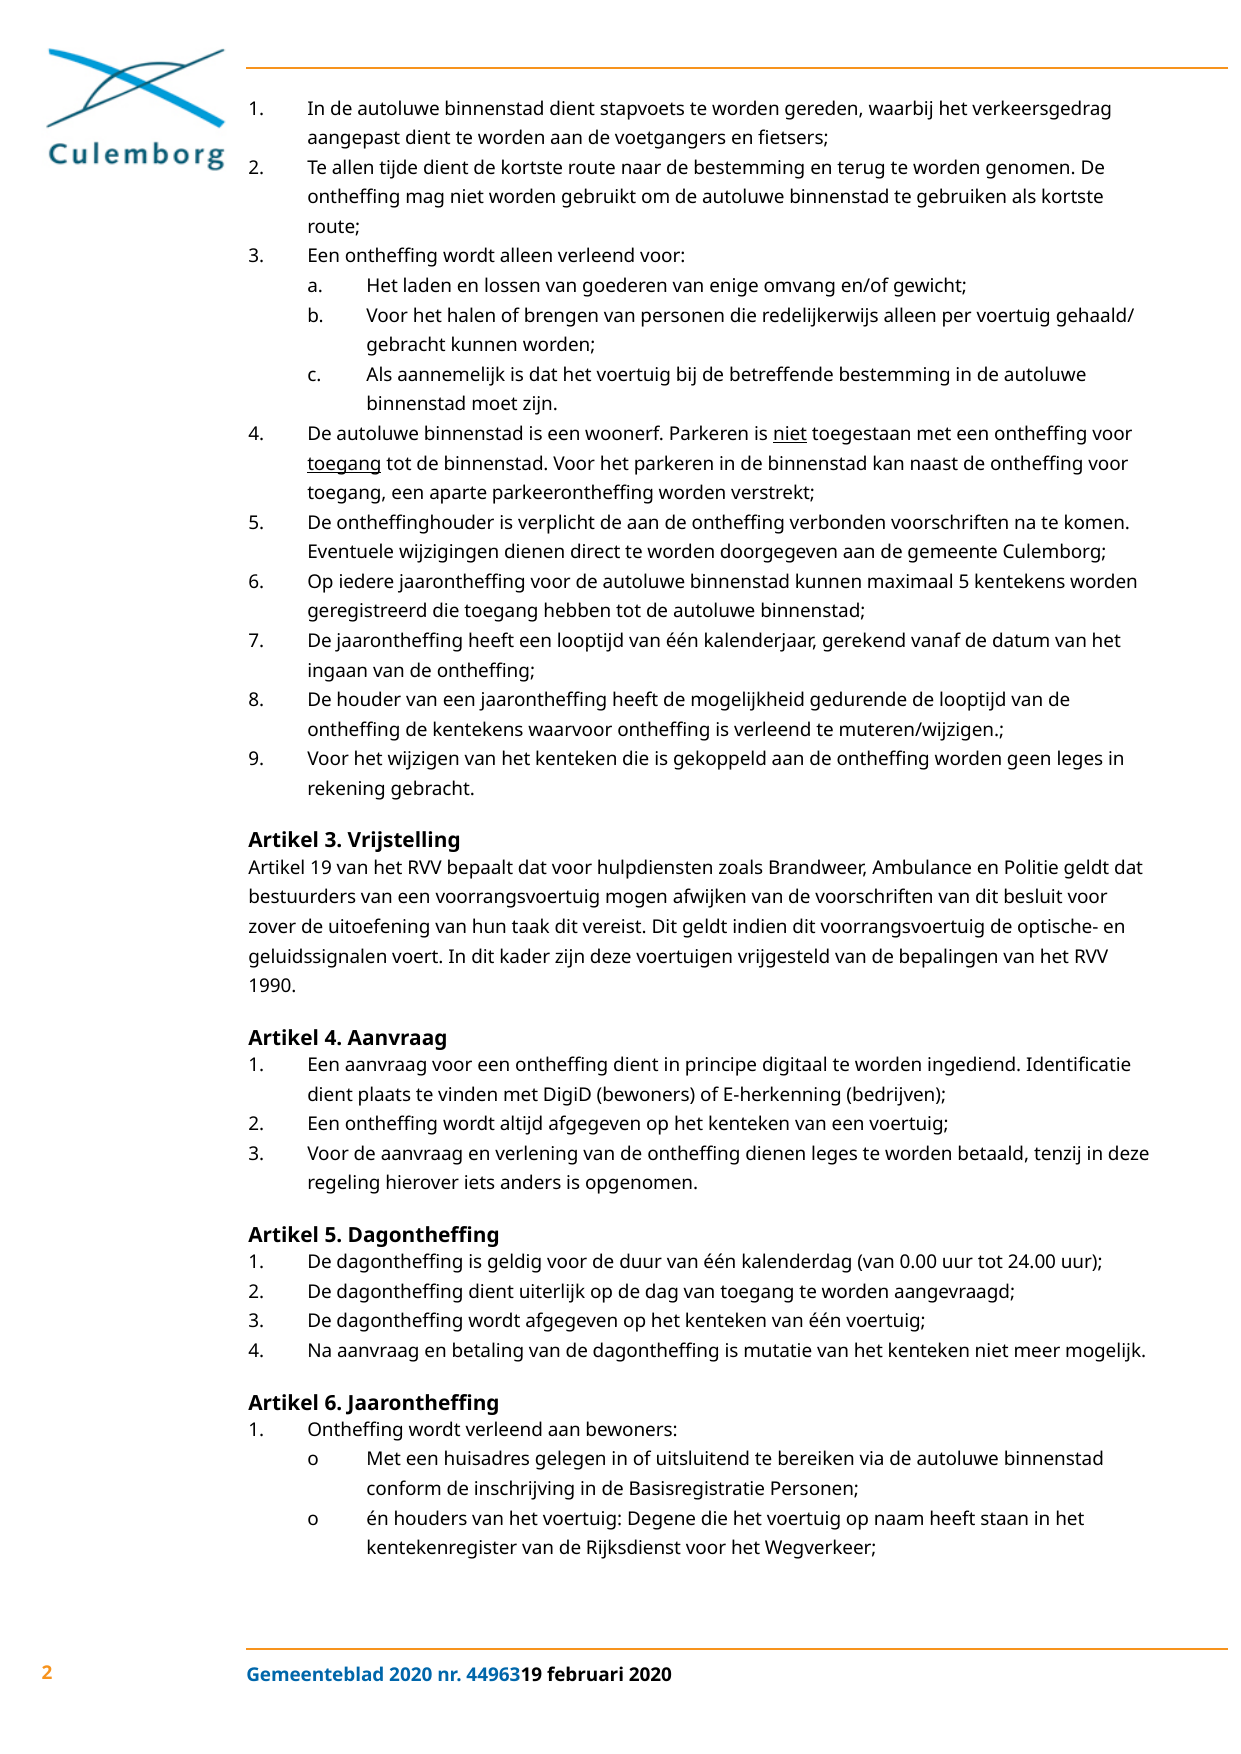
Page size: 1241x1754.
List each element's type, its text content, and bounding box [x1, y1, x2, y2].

list Voor het halen of brengen van personen die redelijkerwijs alleen per voertuig gehaald/ gebracht kunnen worden; [307, 302, 1152, 357]
list Ontheffing wordt verleend aan bewoners: [248, 1416, 1152, 1442]
list De dagontheffing dient uiterlijk op de dag van toegang te worden aangevraagd; [248, 1278, 1152, 1304]
list én houders van het voertuig: Degene die het voertuig op naam heeft staan in het kentekenregister van de Rijksdienst voor het Wegverkeer; [307, 1505, 1152, 1560]
list Een ontheffing wordt altijd afgegeven op het kenteken van een voertuig; [248, 1110, 1152, 1136]
list In de autoluwe binnenstad dient stapvoets te worden gereden, waarbij het verkeersgedrag aangepast dient te worden aan de voetgangers en fietsers; [248, 95, 1152, 150]
list Voor het wijzigen van het kenteken die is gekoppeld aan de ontheffing worden geen leges in rekening gebracht. [248, 746, 1152, 801]
list De autoluwe binnenstad is een woonerf. Parkeren is niet toegestaan met een ontheffing voor toegang tot de binnenstad. Voor het parkeren in de binnenstad kan naast de ontheffing voor toegang, een aparte parkeerontheffing worden verstrekt; [248, 420, 1152, 505]
list Te allen tijde dient de kortste route naar de bestemming en terug te worden genomen. De ontheffing mag niet worden gebruikt om de autoluwe binnenstad te gebruiken als kortste route; [248, 154, 1152, 239]
picture [41, 47, 231, 172]
text Artikel 6. Jaarontheffing [248, 1388, 1152, 1416]
list De jaarontheffing heeft een looptijd van één kalenderjaar, gerekend vanaf de datum van het ingaan van de ontheffing; [248, 627, 1152, 683]
list Het laden en lossen van goederen van enige omvang en/of gewicht; [307, 272, 1152, 298]
list Op iedere jaarontheffing voor de autoluwe binnenstad kunnen maximaal 5 kentekens worden geregistreerd die toegang hebben tot de autoluwe binnenstad; [248, 568, 1152, 623]
list De dagontheffing is geldig voor de duur van één kalenderdag (van 0.00 uur tot 24.00 uur); [248, 1248, 1152, 1274]
text Artikel 5. Dagontheffing [248, 1220, 1152, 1248]
list Als aannemelijk is dat het voertuig bij de betreffende bestemming in de autoluwe binnenstad moet zijn. [307, 361, 1152, 416]
list Na aanvraag en betaling van de dagontheffing is mutatie van het kenteken niet meer mogelijk. [248, 1337, 1152, 1363]
list De ontheffinghouder is verplicht de aan de ontheffing verbonden voorschriften na te komen. Eventuele wijzigingen dienen direct te worden doorgegeven aan de gemeente Culemborg; [248, 509, 1152, 564]
text Artikel 4. Aanvraag [248, 1023, 1152, 1051]
list Een aanvraag voor een ontheffing dient in principe digitaal te worden ingediend. Identificatie dient plaats te vinden met DigiD (bewoners) of E-herkenning (bedrijven); [248, 1051, 1152, 1107]
list De houder van een jaarontheffing heeft de mogelijkheid gedurende de looptijd van de ontheffing de kentekens waarvoor ontheffing is verleend te muteren/wijzigen.; [248, 686, 1152, 742]
list Een ontheffing wordt alleen verleend voor: [248, 243, 1152, 268]
list De dagontheffing wordt afgegeven op het kenteken van één voertuig; [248, 1308, 1152, 1333]
list Met een huisadres gelegen in of uitsluitend te bereiken via de autoluwe binnenstad conform de inschrijving in de Basisregistratie Personen; [307, 1446, 1152, 1501]
text Artikel 3. Vrijstelling [248, 826, 1152, 854]
list Voor de aanvraag en verlening van de ontheffing dienen leges te worden betaald, tenzij in deze regeling hierover iets anders is opgenomen. [248, 1140, 1152, 1195]
text Artikel 19 van het RVV bepaalt dat voor hulpdiensten zoals Brandweer, Ambulance en Politie geldt dat bestuurders van een voorrangsvoertuig mogen afwijken van de voorschriften van dit besluit voor zover de uitoefening van hun taak dit vereist. Dit geldt indien dit voorrangsvoertuig de optische- en geluidssignalen voert. In dit kader zijn deze voertuigen vrijgesteld van de bepalingen van het RVV 1990. [248, 854, 1152, 998]
